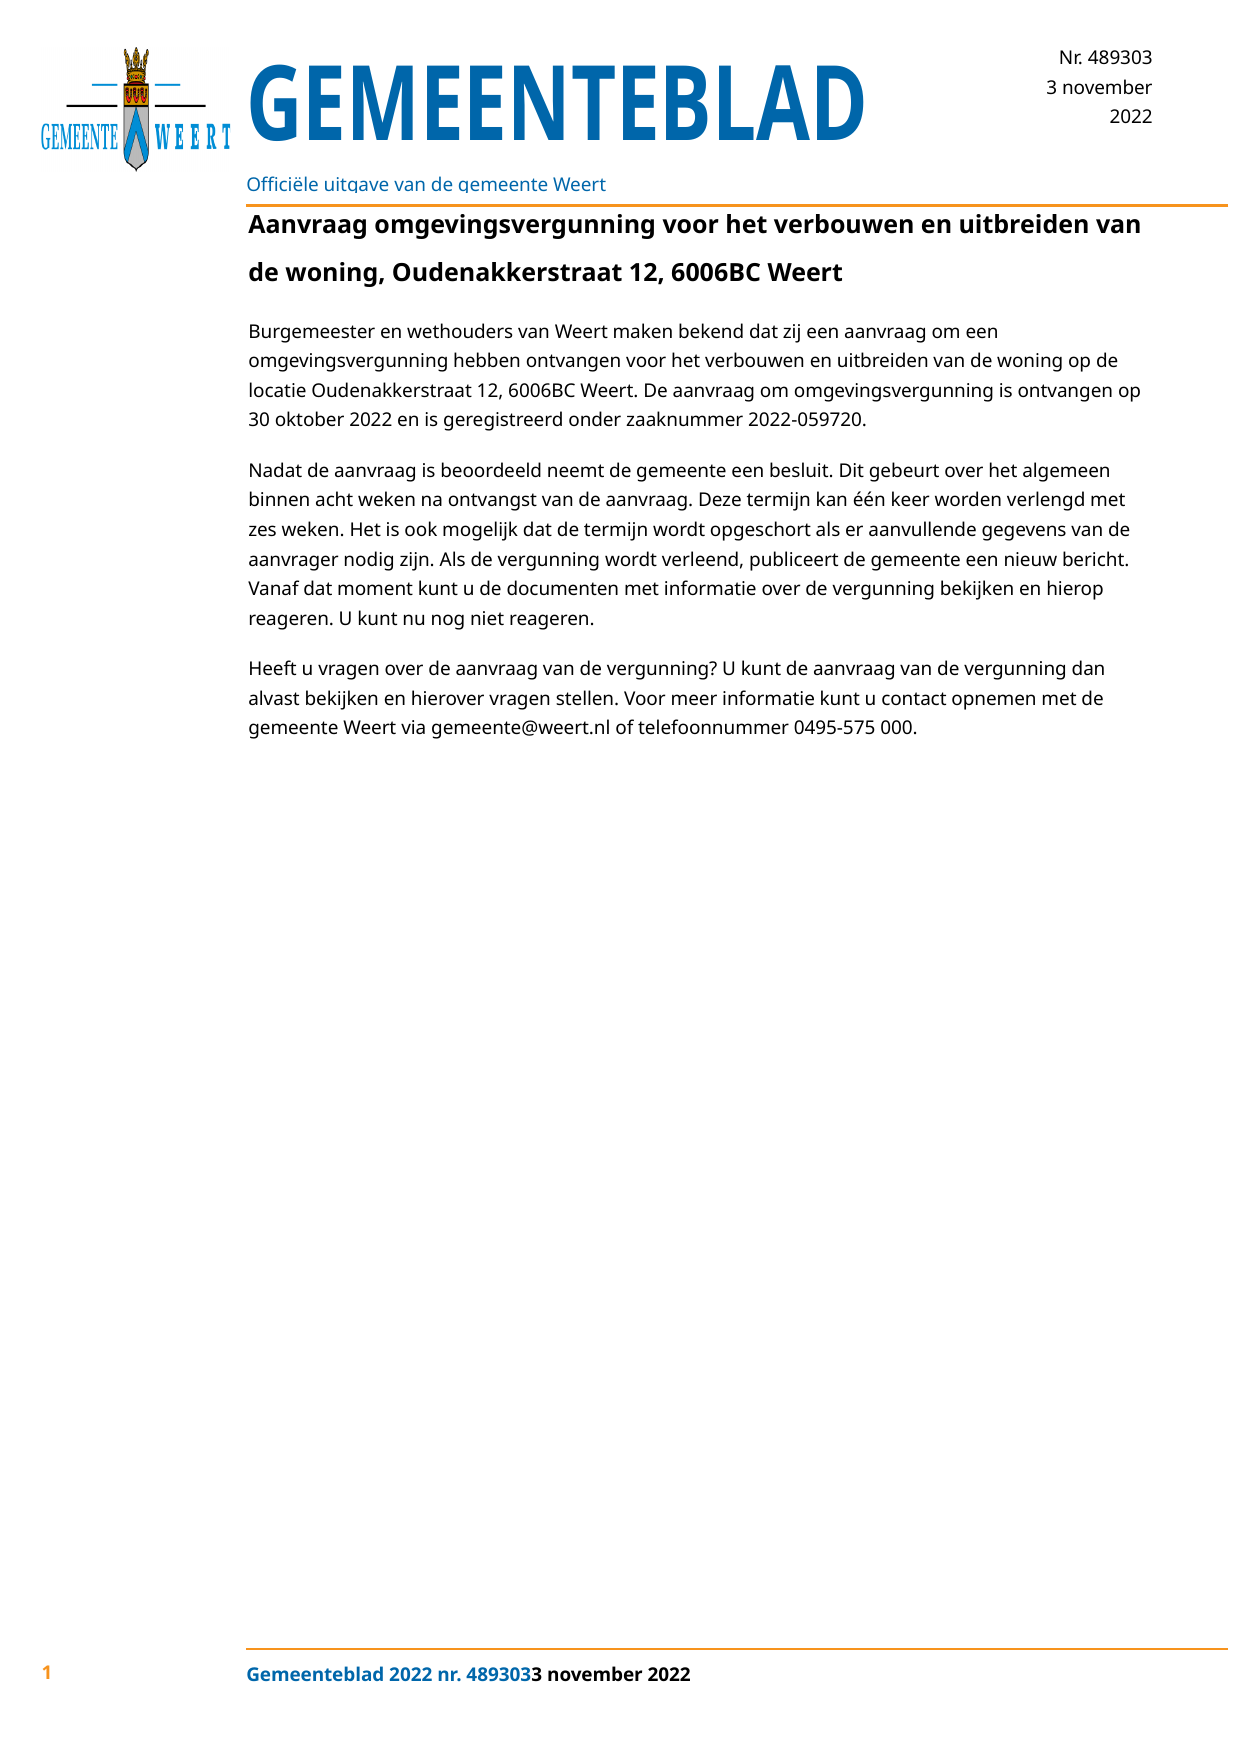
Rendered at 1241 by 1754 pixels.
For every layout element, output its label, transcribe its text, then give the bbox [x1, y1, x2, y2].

text Heeft u vragen over de aanvraag van de vergunning? U kunt de aanvraag van de vergunning dan alvast bekijken en hierover vragen stellen. Voor meer informatie kunt u contact opnemen met de gemeente Weert via gemeente@weert.nl of telefoonnummer 0495-575 000. [248, 655, 1152, 740]
text Nadat de aanvraag is beoordeeld neemt de gemeente een besluit. Dit gebeurt over het algemeen binnen acht weken na ontvangst van de aanvraag. Deze termijn kan één keer worden verlengd met zes weken. Het is ook mogelijk dat de termijn wordt opgeschort als er aanvullende gegevens van de aanvrager nodig zijn. Als de vergunning wordt verleend, publiceert de gemeente een nieuw bericht. Vanaf dat moment kunt u de documenten met informatie over de vergunning bekijken en hierop reageren. U kunt nu nog niet reageren. [248, 457, 1152, 631]
text Aanvraag omgevingsvergunning voor het verbouwen en uitbreiden van de woning, Oudenakkerstraat 12, 6006BC Weert [248, 207, 1152, 288]
text Burgemeester en wethouders van Weert maken bekend dat zij een aanvraag om een omgevingsvergunning hebben ontvangen voor het verbouwen en uitbreiden van de woning op de locatie Oudenakkerstraat 12, 6006BC Weert. De aanvraag om omgevingsvergunning is ontvangen op 30 oktober 2022 en is geregistreerd onder zaaknummer 2022-059720. [248, 318, 1152, 432]
picture [41, 47, 231, 172]
